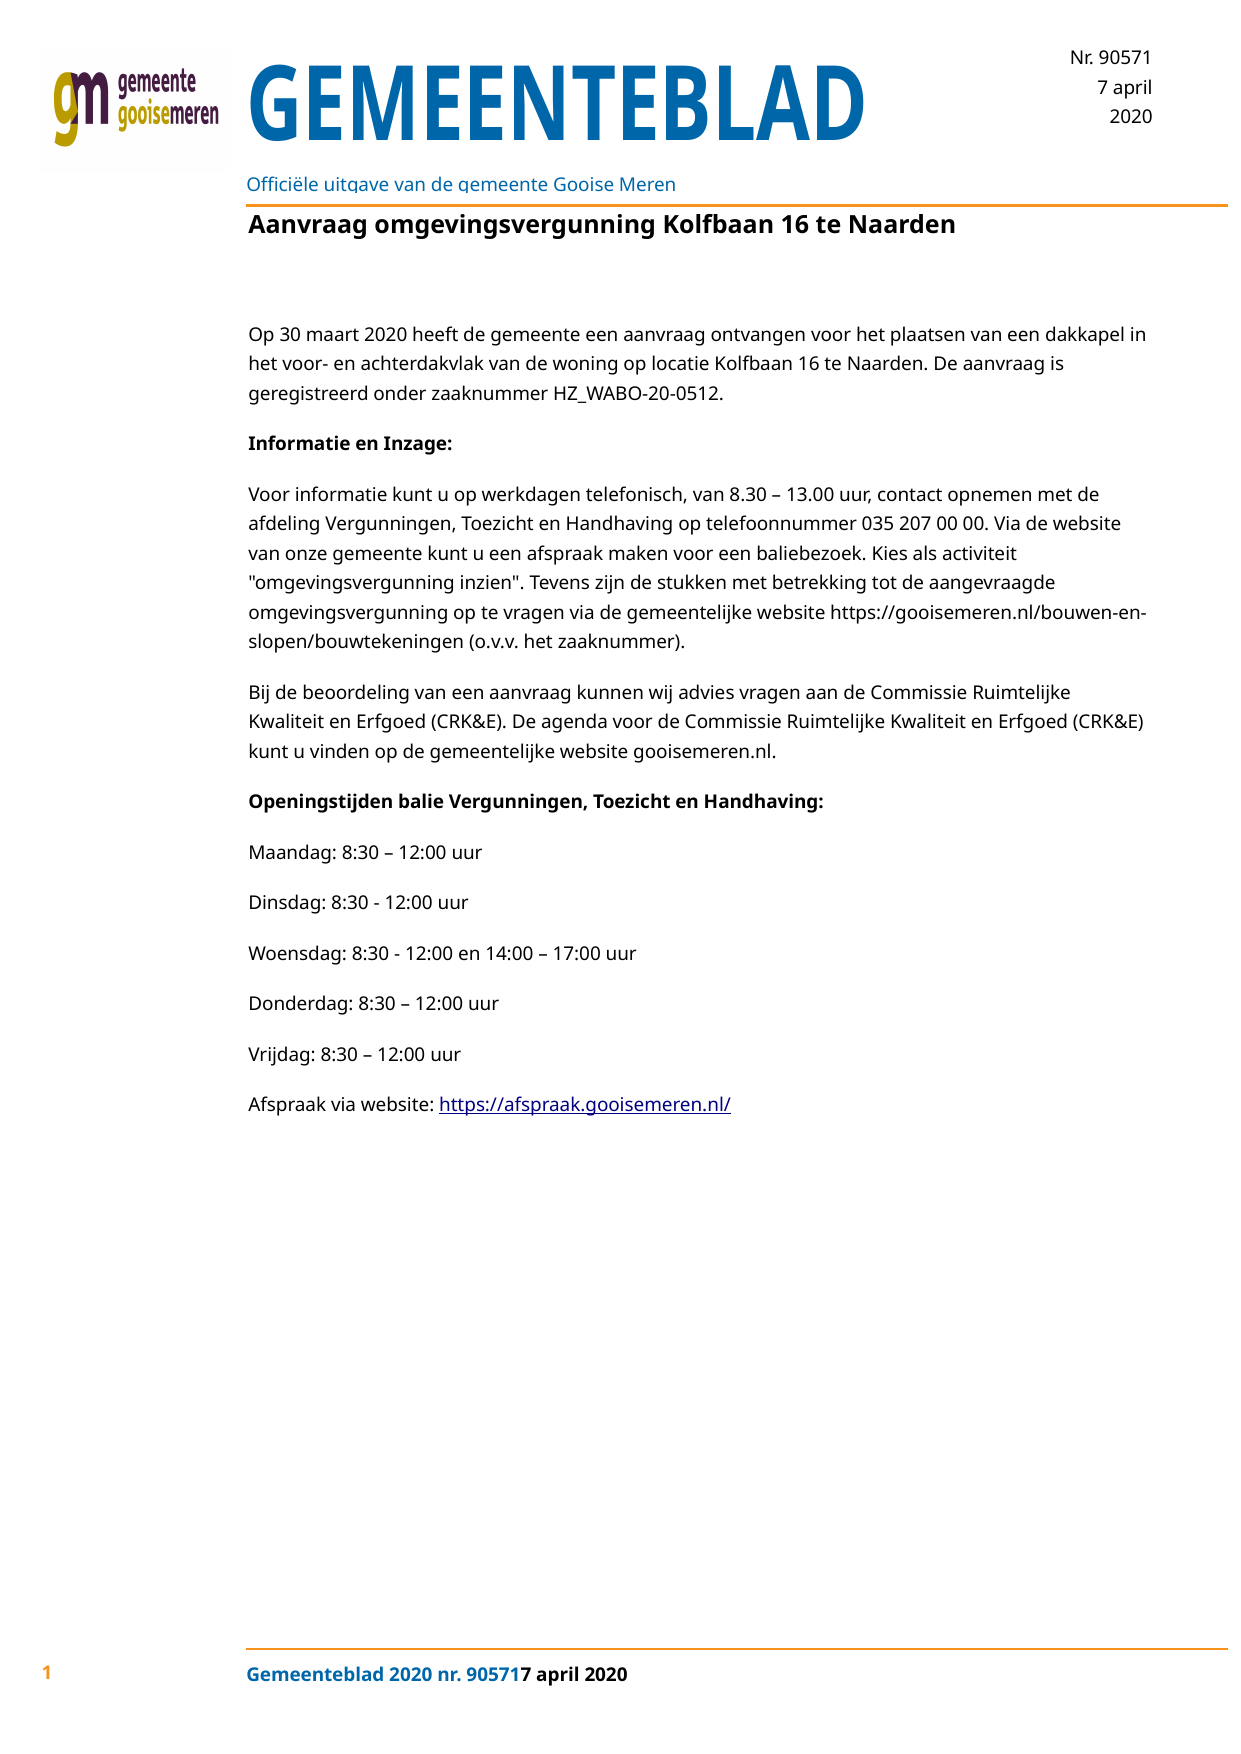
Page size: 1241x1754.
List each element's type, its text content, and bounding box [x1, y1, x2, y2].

text Aanvraag omgevingsvergunning Kolfbaan 16 te Naarden [248, 207, 1152, 241]
text Openingstijden balie Vergunningen, Toezicht en Handhaving: [248, 789, 1152, 814]
picture [41, 47, 231, 172]
text Op 30 maart 2020 heeft de gemeente een aanvraag ontvangen voor het plaatsen van een dakkapel in het voor- en achterdakvlak van de woning op locatie Kolfbaan 16 te Naarden. De aanvraag is geregistreerd onder zaaknummer HZ_WABO-20-0512. [248, 321, 1152, 406]
text Voor informatie kunt u op werkdagen telefonisch, van 8.30 – 13.00 uur, contact opnemen met de afdeling Vergunningen, Toezicht en Handhaving op telefoonnummer 035 207 00 00. Via de website van onze gemeente kunt u een afspraak maken voor een baliebezoek. Kies als activiteit "omgevingsvergunning inzien". Tevens zijn de stukken met betrekking tot de aangevraagde omgevingsvergunning op te vragen via de gemeentelijke website https://gooisemeren.nl/bouwen-en-slopen/bouwtekeningen (o.v.v. het zaaknummer). [248, 481, 1152, 654]
text Maandag: 8:30 – 12:00 uur [248, 839, 1152, 865]
text Woensdag: 8:30 - 12:00 en 14:00 – 17:00 uur [248, 940, 1152, 966]
text Dinsdag: 8:30 - 12:00 uur [248, 889, 1152, 915]
text Vrijdag: 8:30 – 12:00 uur [248, 1041, 1152, 1066]
text Informatie en Inzage: [248, 430, 1152, 456]
text Afspraak via website: https://afspraak.gooisemeren.nl/ [248, 1091, 1152, 1117]
text Donderdag: 8:30 – 12:00 uur [248, 990, 1152, 1016]
text Bij de beoordeling van een aanvraag kunnen wij advies vragen aan de Commissie Ruimtelijke Kwaliteit en Erfgoed (CRK&E). De agenda voor de Commissie Ruimtelijke Kwaliteit en Erfgoed (CRK&E) kunt u vinden op de gemeentelijke website gooisemeren.nl. [248, 679, 1152, 764]
